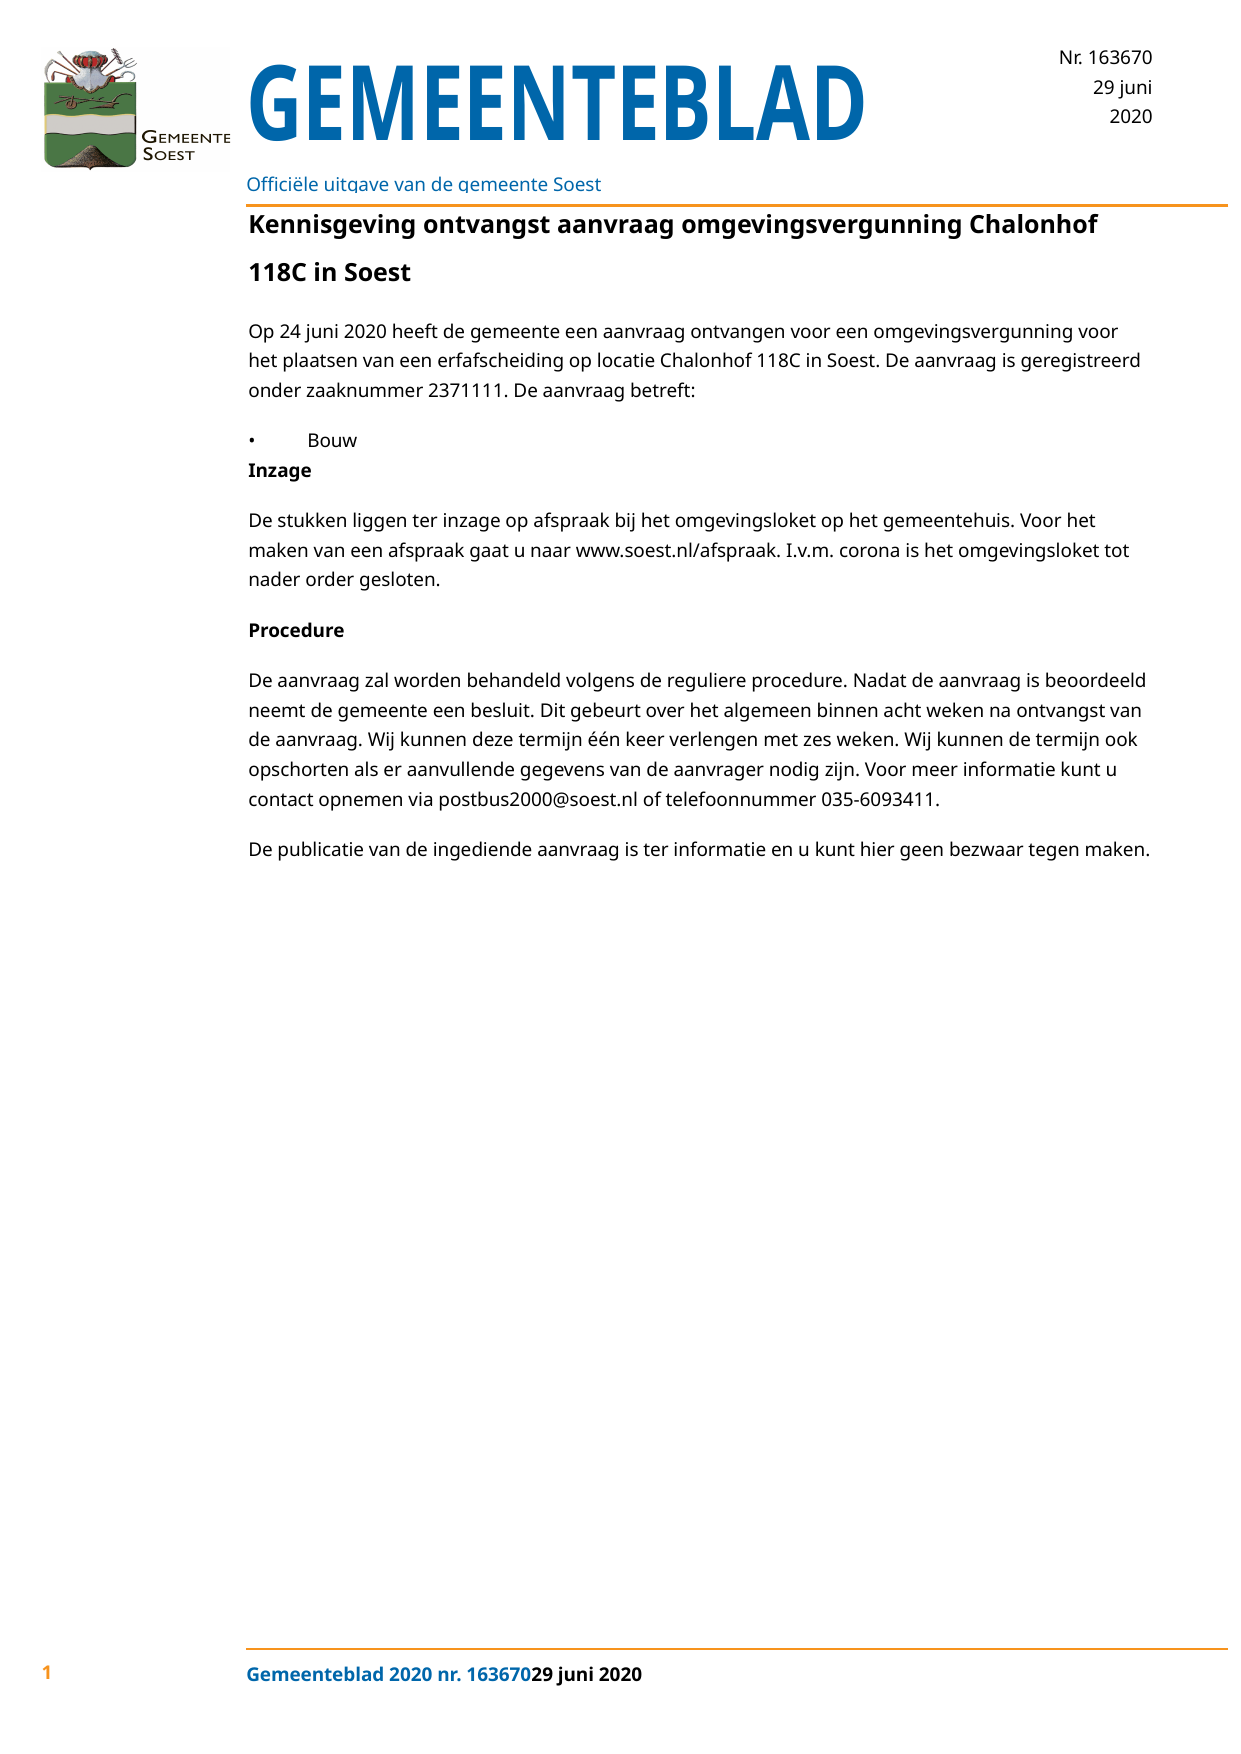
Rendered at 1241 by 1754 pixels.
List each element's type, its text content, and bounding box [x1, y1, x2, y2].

text Kennisgeving ontvangst aanvraag omgevingsvergunning Chalonhof 118C in Soest [248, 207, 1152, 288]
text De aanvraag zal worden behandeld volgens de reguliere procedure. Nadat de aanvraag is beoordeeld neemt de gemeente een besluit. Dit gebeurt over het algemeen binnen acht weken na ontvangst van de aanvraag. Wij kunnen deze termijn één keer verlengen met zes weken. Wij kunnen de termijn ook opschorten als er aanvullende gegevens van de aanvrager nodig zijn. Voor meer informatie kunt u contact opnemen via postbus2000@soest.nl of telefoonnummer 035-6093411. [248, 667, 1152, 812]
text De publicatie van de ingediende aanvraag is ter informatie en u kunt hier geen bezwaar tegen maken. [248, 836, 1152, 862]
list Bouw [248, 427, 1152, 453]
text Op 24 juni 2020 heeft de gemeente een aanvraag ontvangen voor een omgevingsvergunning voor het plaatsen van een erfafscheiding op locatie Chalonhof 118C in Soest. De aanvraag is geregistreerd onder zaaknummer 2371111. De aanvraag betreft: [248, 318, 1152, 403]
text De stukken liggen ter inzage op afspraak bij het omgevingsloket op het gemeentehuis. Voor het maken van een afspraak gaat u naar www.soest.nl/afspraak. I.v.m. corona is het omgevingsloket tot nader order gesloten. [248, 507, 1152, 592]
text Inzage [248, 457, 1152, 483]
text Procedure [248, 617, 1152, 643]
picture [41, 47, 231, 172]
